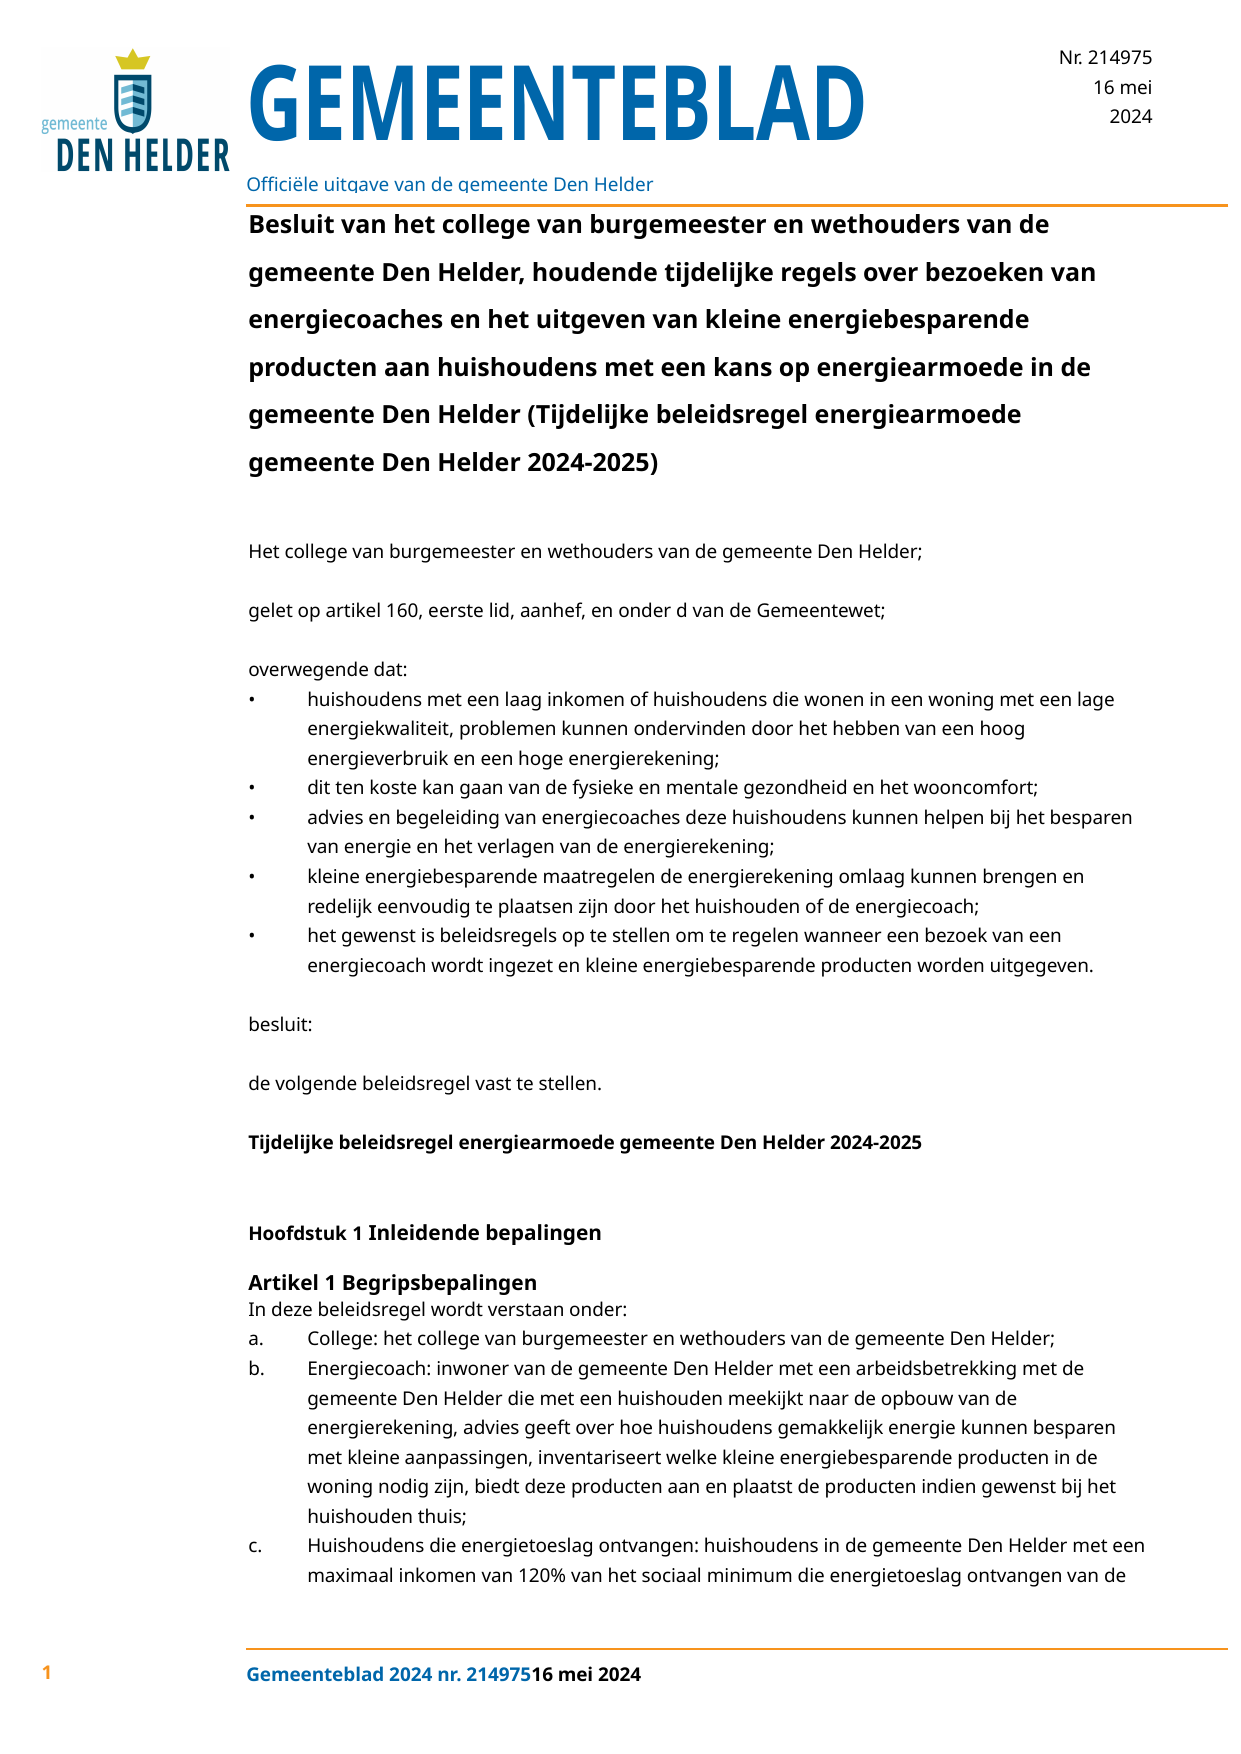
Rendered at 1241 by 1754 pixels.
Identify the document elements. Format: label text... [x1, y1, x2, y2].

text Besluit van het college van burgemeester en wethouders van de gemeente Den Helder, houdende tijdelijke regels over bezoeken van energiecoaches en het uitgeven van kleine energiebesparende producten aan huishoudens met een kans op energiearmoede in de gemeente Den Helder (Tijdelijke beleidsregel energiearmoede gemeente Den Helder 2024-2025) [248, 207, 1152, 479]
text besluit: [248, 1011, 1152, 1037]
list Energiecoach: inwoner van de gemeente Den Helder met een arbeidsbetrekking met de gemeente Den Helder die met een huishouden meekijkt naar de opbouw van de energierekening, advies geeft over hoe huishoudens gemakkelijk energie kunnen besparen met kleine aanpassingen, inventariseert welke kleine energiebesparende producten in de woning nodig zijn, biedt deze producten aan en plaatst de producten indien gewenst bij het huishouden thuis; [248, 1355, 1152, 1529]
text gelet op artikel 160, eerste lid, aanhef, en onder d van de Gemeentewet; [248, 597, 1152, 623]
list het gewenst is beleidsregels op te stellen om te regelen wanneer een bezoek van een energiecoach wordt ingezet en kleine energiebesparende producten worden uitgegeven. [248, 922, 1152, 978]
picture [100, 154, 106, 172]
text Artikel 1 Begripsbepalingen [248, 1268, 1152, 1296]
picture [182, 144, 187, 165]
text Het college van burgemeester en wethouders van de gemeente Den Helder; [248, 538, 1152, 564]
picture [41, 47, 231, 172]
list huishoudens met een laag inkomen of huishoudens die wonen in een woning met een lage energiekwaliteit, problemen kunnen ondervinden door het hebben van een hoog energieverbruik en een hoge energierekening; [248, 686, 1152, 771]
list dit ten koste kan gaan van de fysieke en mentale gezondheid en het wooncomfort; [248, 774, 1152, 800]
text de volgende beleidsregel vast te stellen. [248, 1070, 1152, 1096]
text Hoofdstuk 1 Inleidende bepalingen [248, 1218, 1152, 1247]
list advies en begeleiding van energiecoaches deze huishoudens kunnen helpen bij het besparen van energie en het verlagen van de energierekening; [248, 804, 1152, 859]
picture [130, 157, 135, 172]
text overwegende dat: [248, 656, 1152, 682]
text In deze beleidsregel wordt verstaan onder: [248, 1296, 1152, 1322]
list College: het college van burgemeester en wethouders van de gemeente Den Helder; [248, 1326, 1152, 1351]
picture [63, 144, 68, 165]
picture [220, 160, 224, 172]
list kleine energiebesparende maatregelen de energierekening omlaag kunnen brengen en redelijk eenvoudig te plaatsen zijn door het huishouden of de energiecoach; [248, 863, 1152, 919]
list Huishoudens die energietoeslag ontvangen: huishoudens in de gemeente Den Helder met een maximaal inkomen van 120% van het sociaal minimum die energietoeslag ontvangen van de [248, 1533, 1152, 1588]
text Tijdelijke beleidsregel energiearmoede gemeente Den Helder 2024-2025 [248, 1129, 1152, 1155]
